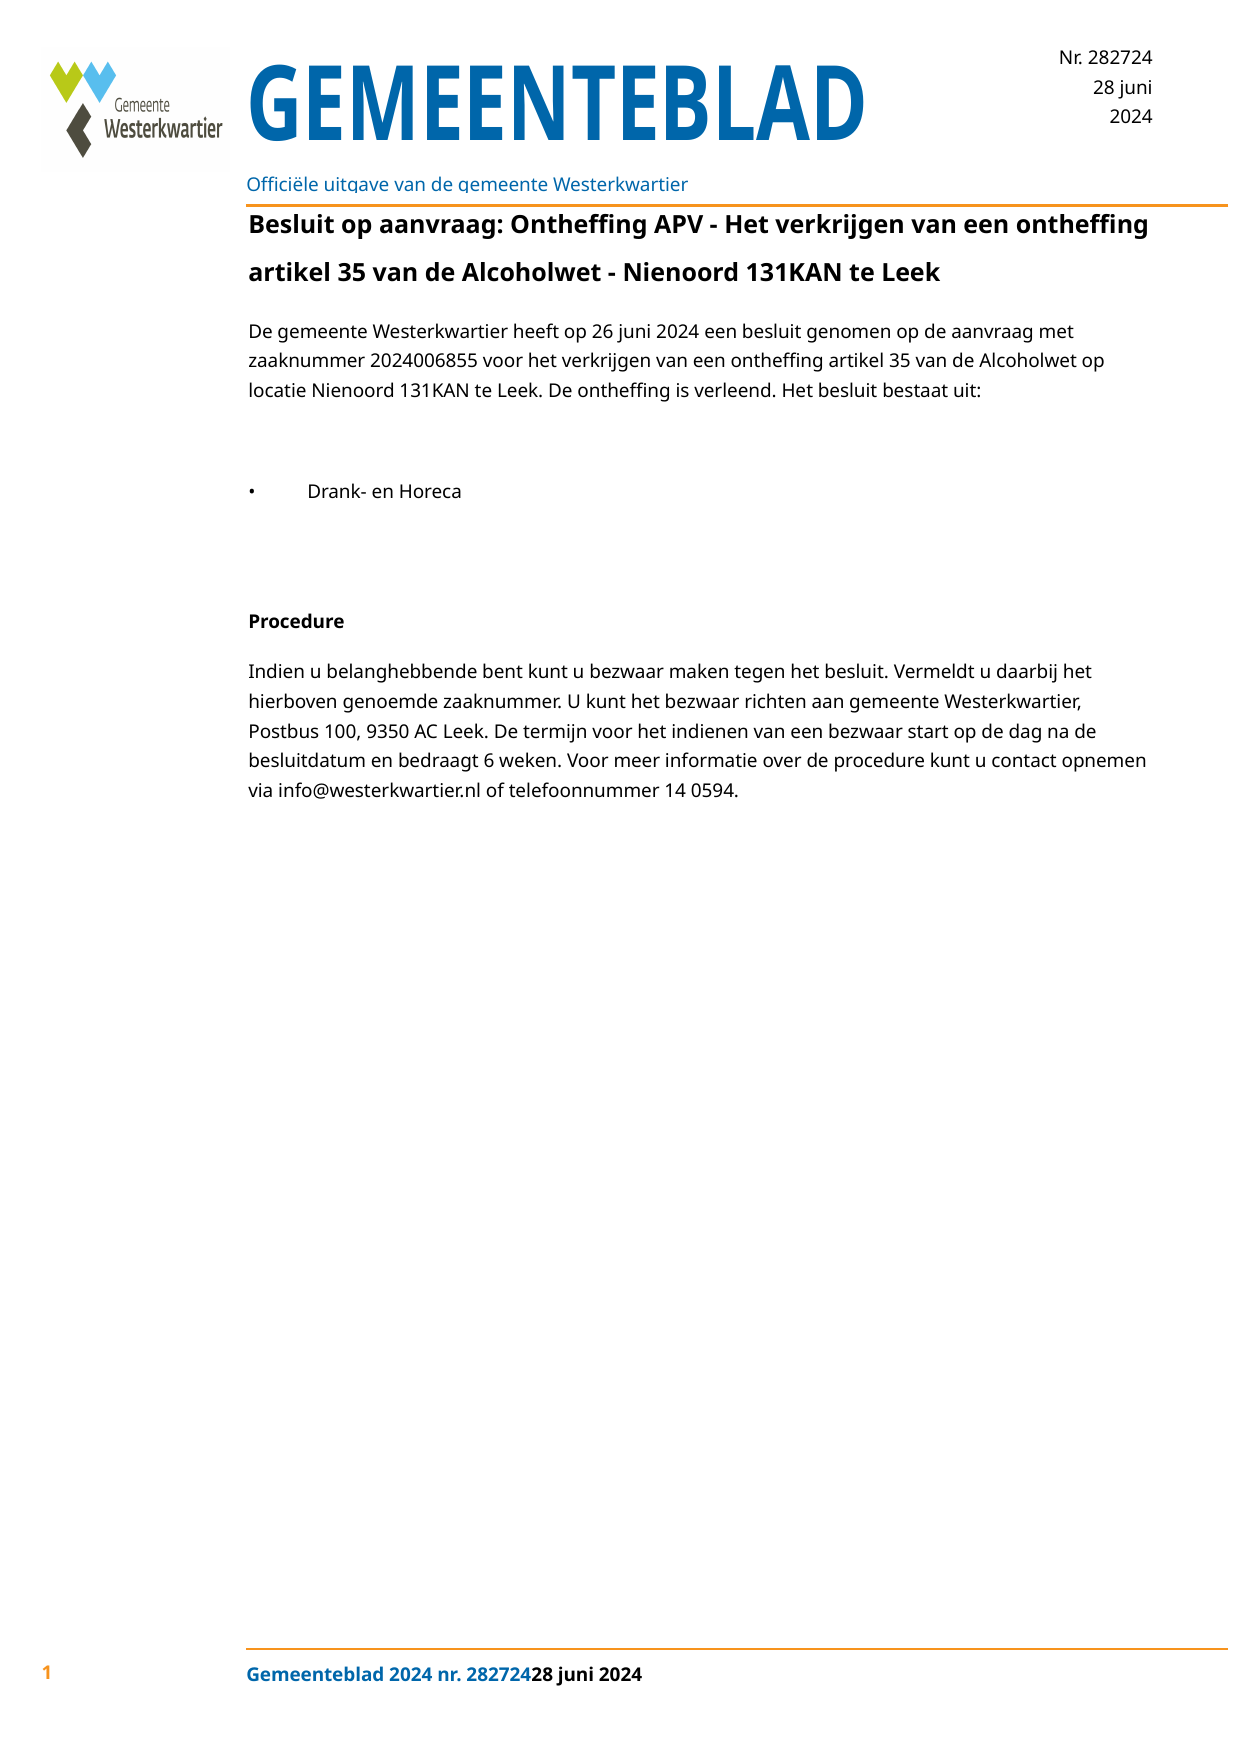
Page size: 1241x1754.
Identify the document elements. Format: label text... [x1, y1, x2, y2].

text Besluit op aanvraag: Ontheffing APV - Het verkrijgen van een ontheffing artikel 35 van de Alcoholwet - Nienoord 131KAN te Leek [248, 207, 1152, 288]
text De gemeente Westerkwartier heeft op 26 juni 2024 een besluit genomen op de aanvraag met zaaknummer 2024006855 voor het verkrijgen van een ontheffing artikel 35 van de Alcoholwet op locatie Nienoord 131KAN te Leek. De ontheffing is verleend. Het besluit bestaat uit: [248, 318, 1152, 403]
picture [41, 47, 231, 172]
text Procedure [248, 608, 1152, 634]
text Indien u belanghebbende bent kunt u bezwaar maken tegen het besluit. Vermeldt u daarbij het hierboven genoemde zaaknummer. U kunt het bezwaar richten aan gemeente Westerkwartier, Postbus 100, 9350 AC Leek. De termijn voor het indienen van een bezwaar start op de dag na de besluitdatum en bedraagt 6 weken. Voor meer informatie over de procedure kunt u contact opnemen via info@westerkwartier.nl of telefoonnummer 14 0594. [248, 659, 1152, 803]
list Drank- en Horeca [248, 478, 1152, 504]
